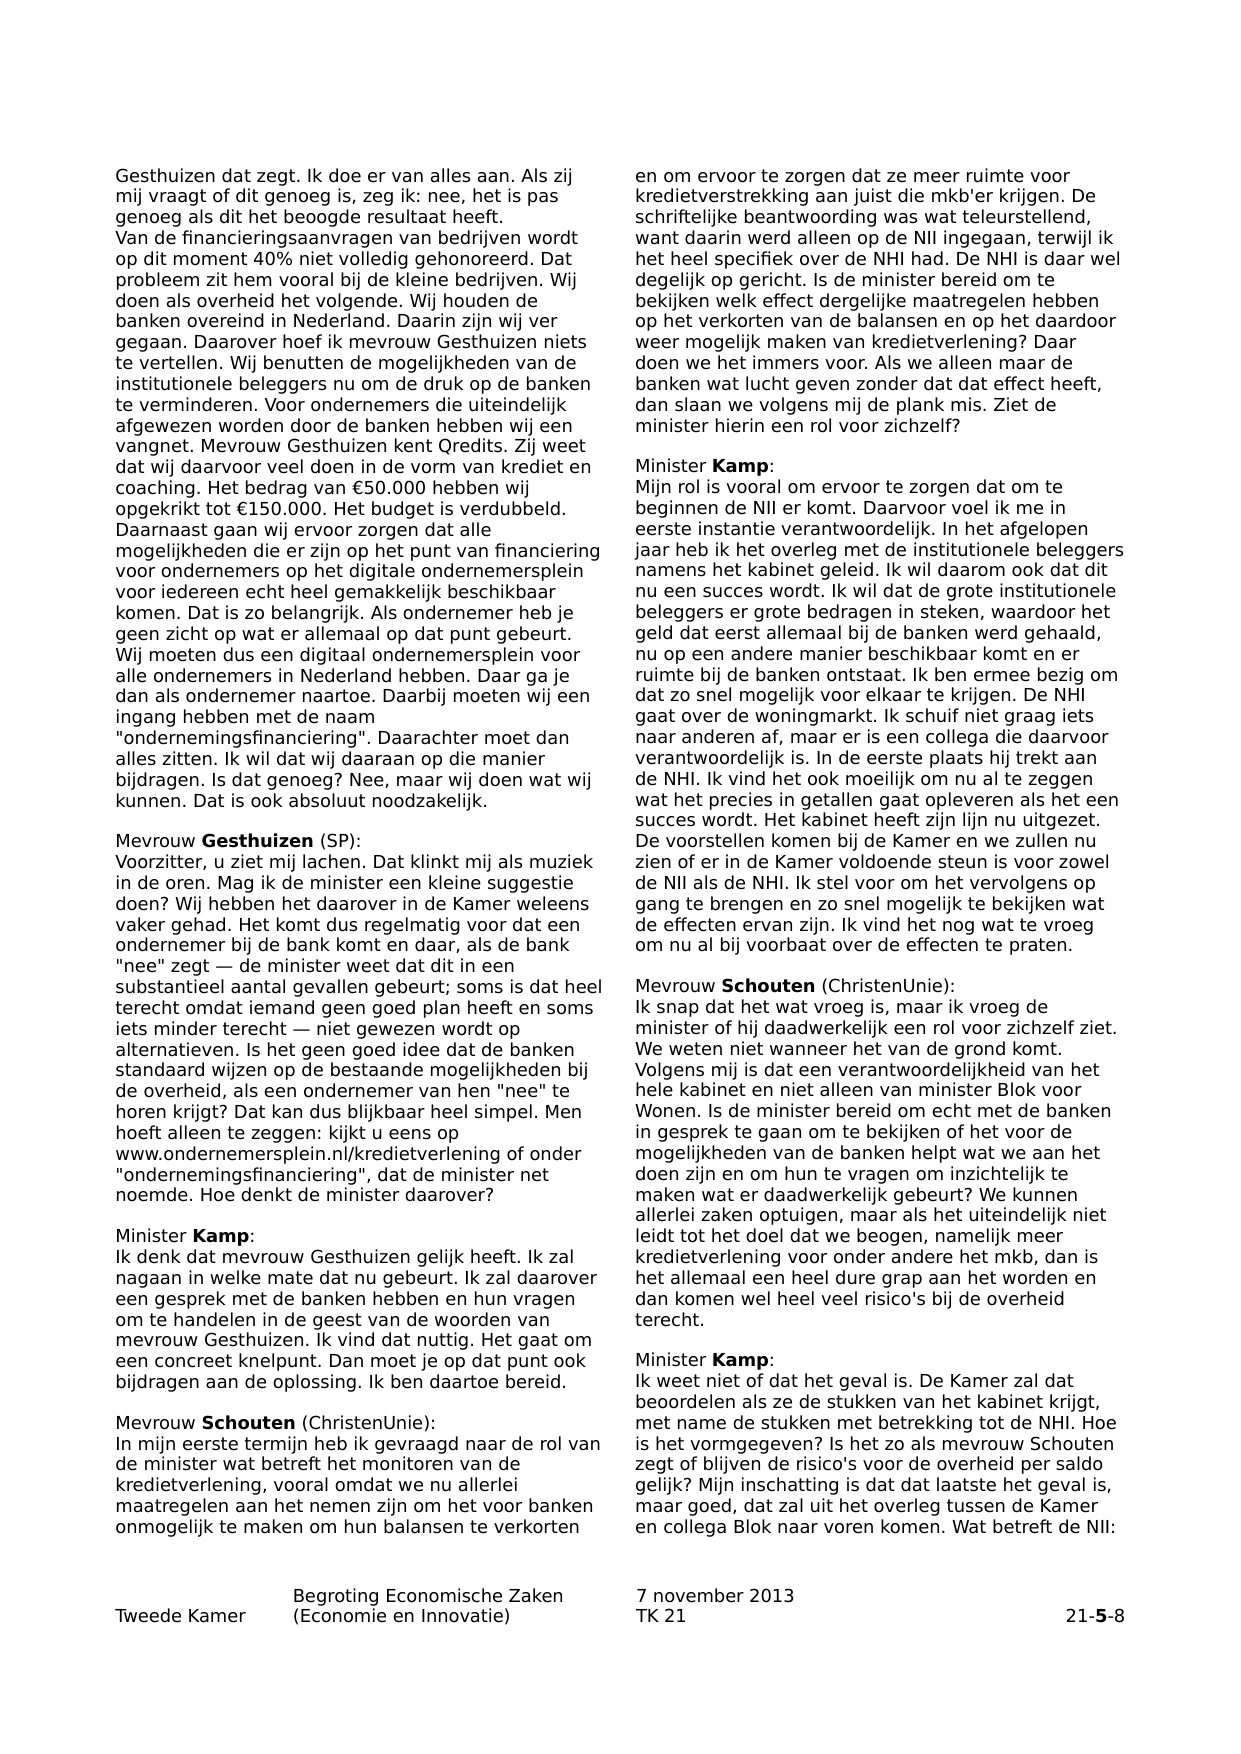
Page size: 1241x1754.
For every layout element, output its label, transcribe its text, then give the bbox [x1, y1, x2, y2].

text Gesthuizen dat zegt. Ik doe er van alles aan. Als zij mij vraagt of dit genoeg is, zeg ik: nee, het is pas genoeg als dit het beoogde resultaat heeft. [115, 165, 605, 228]
text Mevrouw Schouten (ChristenUnie): [115, 1413, 605, 1433]
text en om ervoor te zorgen dat ze meer ruimte voor kredietverstrekking aan juist die mkb'er krijgen. De schriftelijke beantwoording was wat teleurstellend, want daarin werd alleen op de NII ingegaan, terwijl ik het heel specifiek over de NHI had. De NHI is daar wel degelijk op gericht. Is de minister bereid om te bekijken welk effect dergelijke maatregelen hebben op het verkorten van de balansen en op het daardoor weer mogelijk maken van kredietverlening? Daar doen we het immers voor. Als we alleen maar de banken wat lucht geven zonder dat dat effect heeft, dan slaan we volgens mij de plank mis. Ziet de minister hierin een rol voor zichzelf? [635, 165, 1125, 436]
text Ik weet niet of dat het geval is. De Kamer zal dat beoordelen als ze de stukken van het kabinet krijgt, met name de stukken met betrekking tot de NHI. Hoe is het vormgegeven? Is het zo als mevrouw Schouten zegt of blijven de risico's voor de overheid per saldo gelijk? Mijn inschatting is dat dat laatste het geval is, maar goed, dat zal uit het overleg tussen de Kamer en collega Blok naar voren komen. Wat betreft de NII: [635, 1371, 1125, 1537]
text Ik snap dat het wat vroeg is, maar ik vroeg de minister of hij daadwerkelijk een rol voor zichzelf ziet. We weten niet wanneer het van de grond komt. Volgens mij is dat een verantwoordelijkheid van het hele kabinet en niet alleen van minister Blok voor Wonen. Is de minister bereid om echt met de banken in gesprek te gaan om te bekijken of het voor de mogelijkheden van de banken helpt wat we aan het doen zijn en om hun te vragen om inzichtelijk te maken wat er daadwerkelijk gebeurt? We kunnen allerlei zaken optuigen, maar als het uiteindelijk niet leidt tot het doel dat we beogen, namelijk meer kredietverlening voor onder andere het mkb, dan is het allemaal een heel dure grap aan het worden en dan komen wel heel veel risico's bij de overheid terecht. [635, 997, 1125, 1330]
text Voorzitter, u ziet mij lachen. Dat klinkt mij als muziek in de oren. Mag ik de minister een kleine suggestie doen? Wij hebben het daarover in de Kamer weleens vaker gehad. Het komt dus regelmatig voor dat een ondernemer bij de bank komt en daar, als de bank "nee" zegt — de minister weet dat dit in een substantieel aantal gevallen gebeurt; soms is dat heel terecht omdat iemand geen goed plan heeft en soms iets minder terecht — niet gewezen wordt op alternatieven. Is het geen goed idee dat de banken standaard wijzen op de bestaande mogelijkheden bij de overheid, als een ondernemer van hen "nee" te horen krijgt? Dat kan dus blijkbaar heel simpel. Men hoeft alleen te zeggen: kijkt u eens op www.ondernemersplein.nl/kredietverlening of onder "ondernemingsfinanciering", dat de minister net noemde. Hoe denkt de minister daarover? [115, 852, 605, 1206]
text Daarnaast gaan wij ervoor zorgen dat alle mogelijkheden die er zijn op het punt van financiering voor ondernemers op het digitale ondernemersplein voor iedereen echt heel gemakkelijk beschikbaar komen. Dat is zo belangrijk. Als ondernemer heb je geen zicht op wat er allemaal op dat punt gebeurt. Wij moeten dus een digitaal ondernemersplein voor alle ondernemers in Nederland hebben. Daar ga je dan als ondernemer naartoe. Daarbij moeten wij een ingang hebben met de naam "ondernemingsfinanciering". Daarachter moet dan alles zitten. Ik wil dat wij daaraan op die manier bijdragen. Is dat genoeg? Nee, maar wij doen wat wij kunnen. Dat is ook absoluut noodzakelijk. [115, 519, 605, 811]
text Van de financieringsaanvragen van bedrijven wordt op dit moment 40% niet volledig gehonoreerd. Dat probleem zit hem vooral bij de kleine bedrijven. Wij doen als overheid het volgende. Wij houden de banken overeind in Nederland. Daarin zijn wij ver gegaan. Daarover hoef ik mevrouw Gesthuizen niets te vertellen. Wij benutten de mogelijkheden van de institutionele beleggers nu om de druk op de banken te verminderen. Voor ondernemers die uiteindelijk afgewezen worden door de banken hebben wij een vangnet. Mevrouw Gesthuizen kent Qredits. Zij weet dat wij daarvoor veel doen in de vorm van krediet en coaching. Het bedrag van €50.000 hebben wij opgekrikt tot €150.000. Het budget is verdubbeld. [115, 228, 605, 519]
text Mevrouw Schouten (ChristenUnie): [635, 976, 1125, 997]
text Mevrouw Gesthuizen (SP): [115, 831, 605, 852]
text Mijn rol is vooral om ervoor te zorgen dat om te beginnen de NII er komt. Daarvoor voel ik me in eerste instantie verantwoordelijk. In het afgelopen jaar heb ik het overleg met de institutionele beleggers namens het kabinet geleid. Ik wil daarom ook dat dit nu een succes wordt. Ik wil dat de grote institutionele beleggers er grote bedragen in steken, waardoor het geld dat eerst allemaal bij de banken werd gehaald, nu op een andere manier beschikbaar komt en er ruimte bij de banken ontstaat. Ik ben ermee bezig om dat zo snel mogelijk voor elkaar te krijgen. De NHI gaat over de woningmarkt. Ik schuif niet graag iets naar anderen af, maar er is een collega die daarvoor verantwoordelijk is. In de eerste plaats hij trekt aan de NHI. Ik vind het ook moeilijk om nu al te zeggen wat het precies in getallen gaat opleveren als het een succes wordt. Het kabinet heeft zijn lijn nu uitgezet. De voorstellen komen bij de Kamer en we zullen nu zien of er in de Kamer voldoende steun is voor zowel de NII als de NHI. Ik stel voor om het vervolgens op gang te brengen en zo snel mogelijk te bekijken wat de effecten ervan zijn. Ik vind het nog wat te vroeg om nu al bij voorbaat over de effecten te praten. [635, 477, 1125, 956]
text Minister Kamp: [635, 1350, 1125, 1371]
text In mijn eerste termijn heb ik gevraagd naar de rol van de minister wat betreft het monitoren van de kredietverlening, vooral omdat we nu allerlei maatregelen aan het nemen zijn om het voor banken onmogelijk te maken om hun balansen te verkorten [115, 1433, 605, 1537]
text Minister Kamp: [635, 456, 1125, 477]
text Minister Kamp: [115, 1226, 605, 1247]
text Ik denk dat mevrouw Gesthuizen gelijk heeft. Ik zal nagaan in welke mate dat nu gebeurt. Ik zal daarover een gesprek met de banken hebben en hun vragen om te handelen in de geest van de woorden van mevrouw Gesthuizen. Ik vind dat nuttig. Het gaat om een concreet knelpunt. Dan moet je op dat punt ook bijdragen aan de oplossing. Ik ben daartoe bereid. [115, 1247, 605, 1393]
